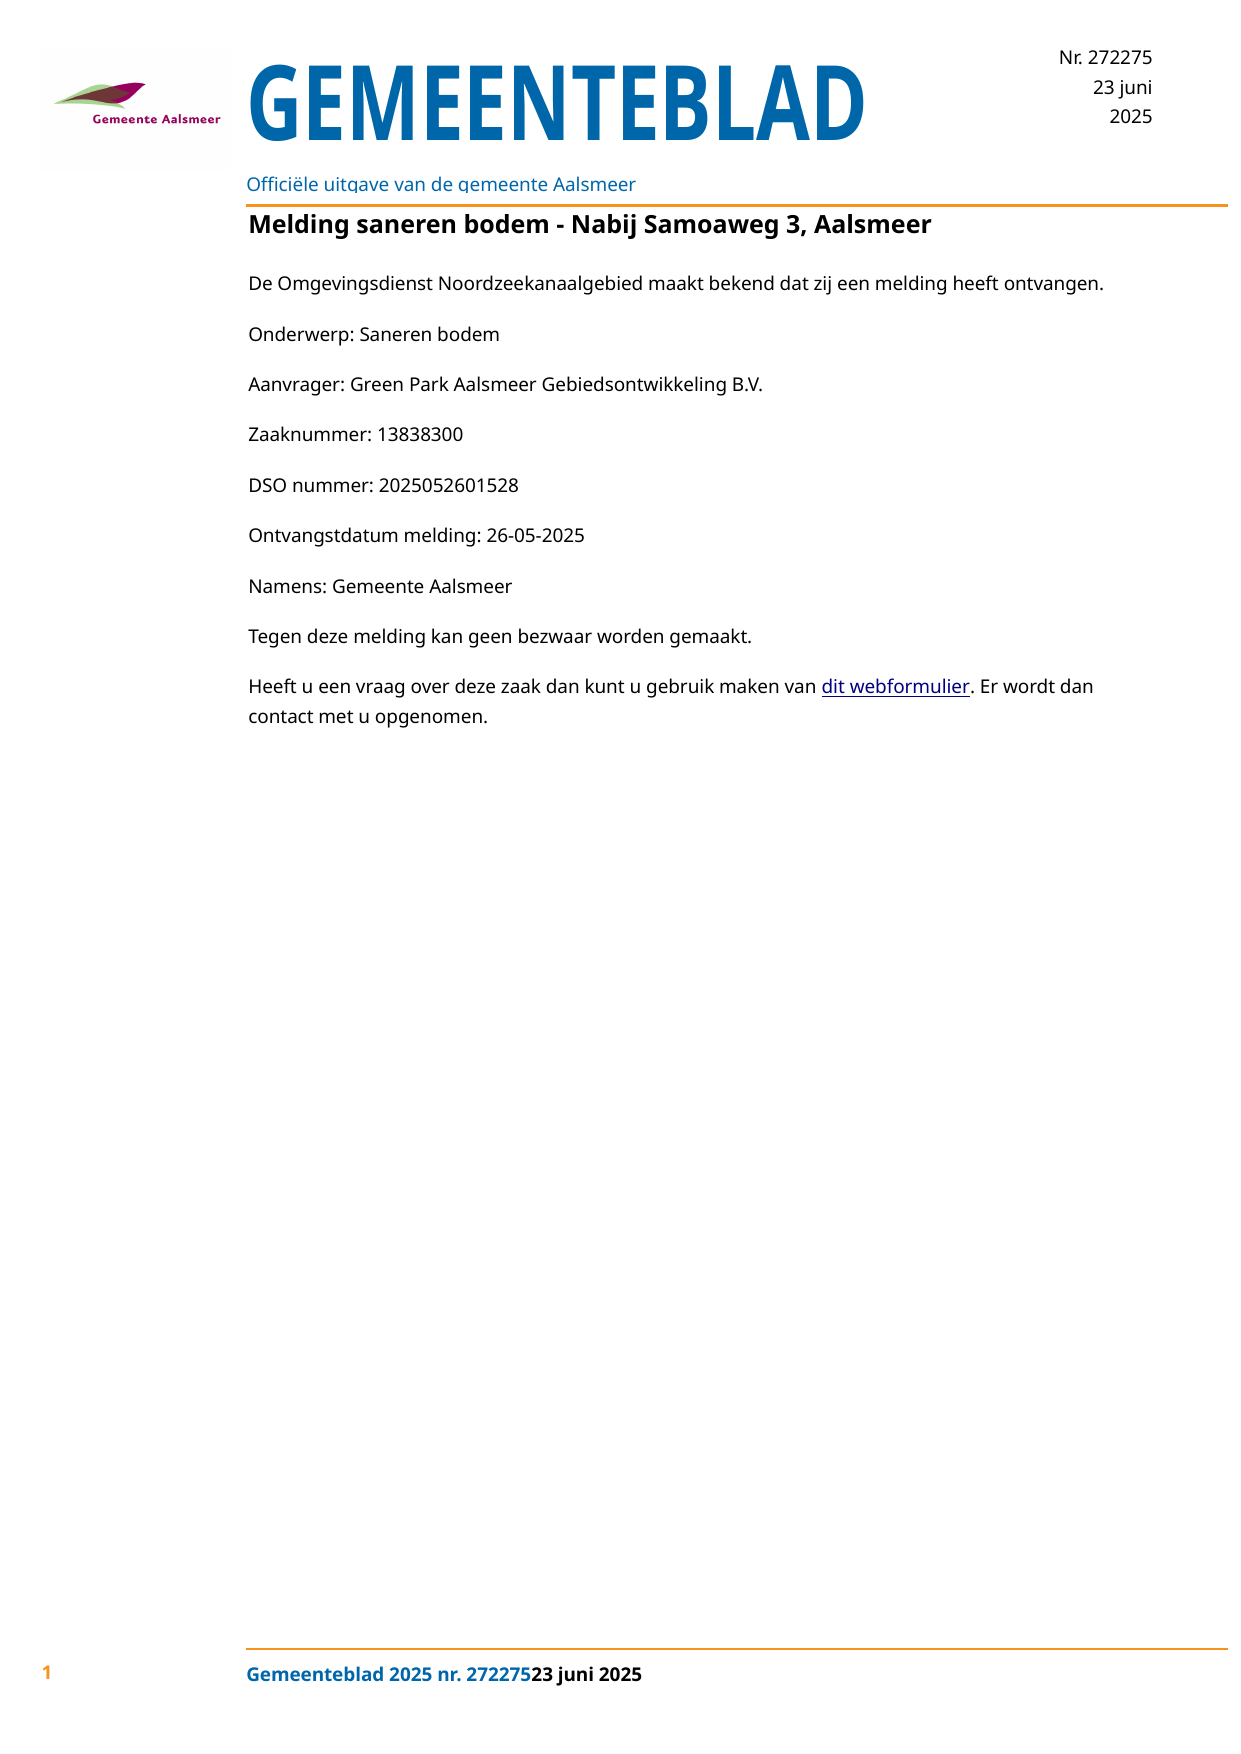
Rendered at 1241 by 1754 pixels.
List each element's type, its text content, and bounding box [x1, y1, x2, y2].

text Heeft u een vraag over deze zaak dan kunt u gebruik maken van dit webformulier. Er wordt dan contact met u opgenomen. [248, 674, 1152, 729]
text Aanvrager: Green Park Aalsmeer Gebiedsontwikkeling B.V. [248, 371, 1152, 397]
text DSO nummer: 2025052601528 [248, 472, 1152, 498]
text Ontvangstdatum melding: 26-05-2025 [248, 522, 1152, 548]
text Namens: Gemeente Aalsmeer [248, 573, 1152, 598]
text De Omgevingsdienst Noordzeekanaalgebied maakt bekend dat zij een melding heeft ontvangen. [248, 270, 1152, 296]
text Zaaknummer: 13838300 [248, 422, 1152, 447]
text Melding saneren bodem - Nabij Samoaweg 3, Aalsmeer [248, 207, 1152, 241]
text Tegen deze melding kan geen bezwaar worden gemaakt. [248, 623, 1152, 649]
text Onderwerp: Saneren bodem [248, 321, 1152, 346]
picture [41, 47, 231, 172]
